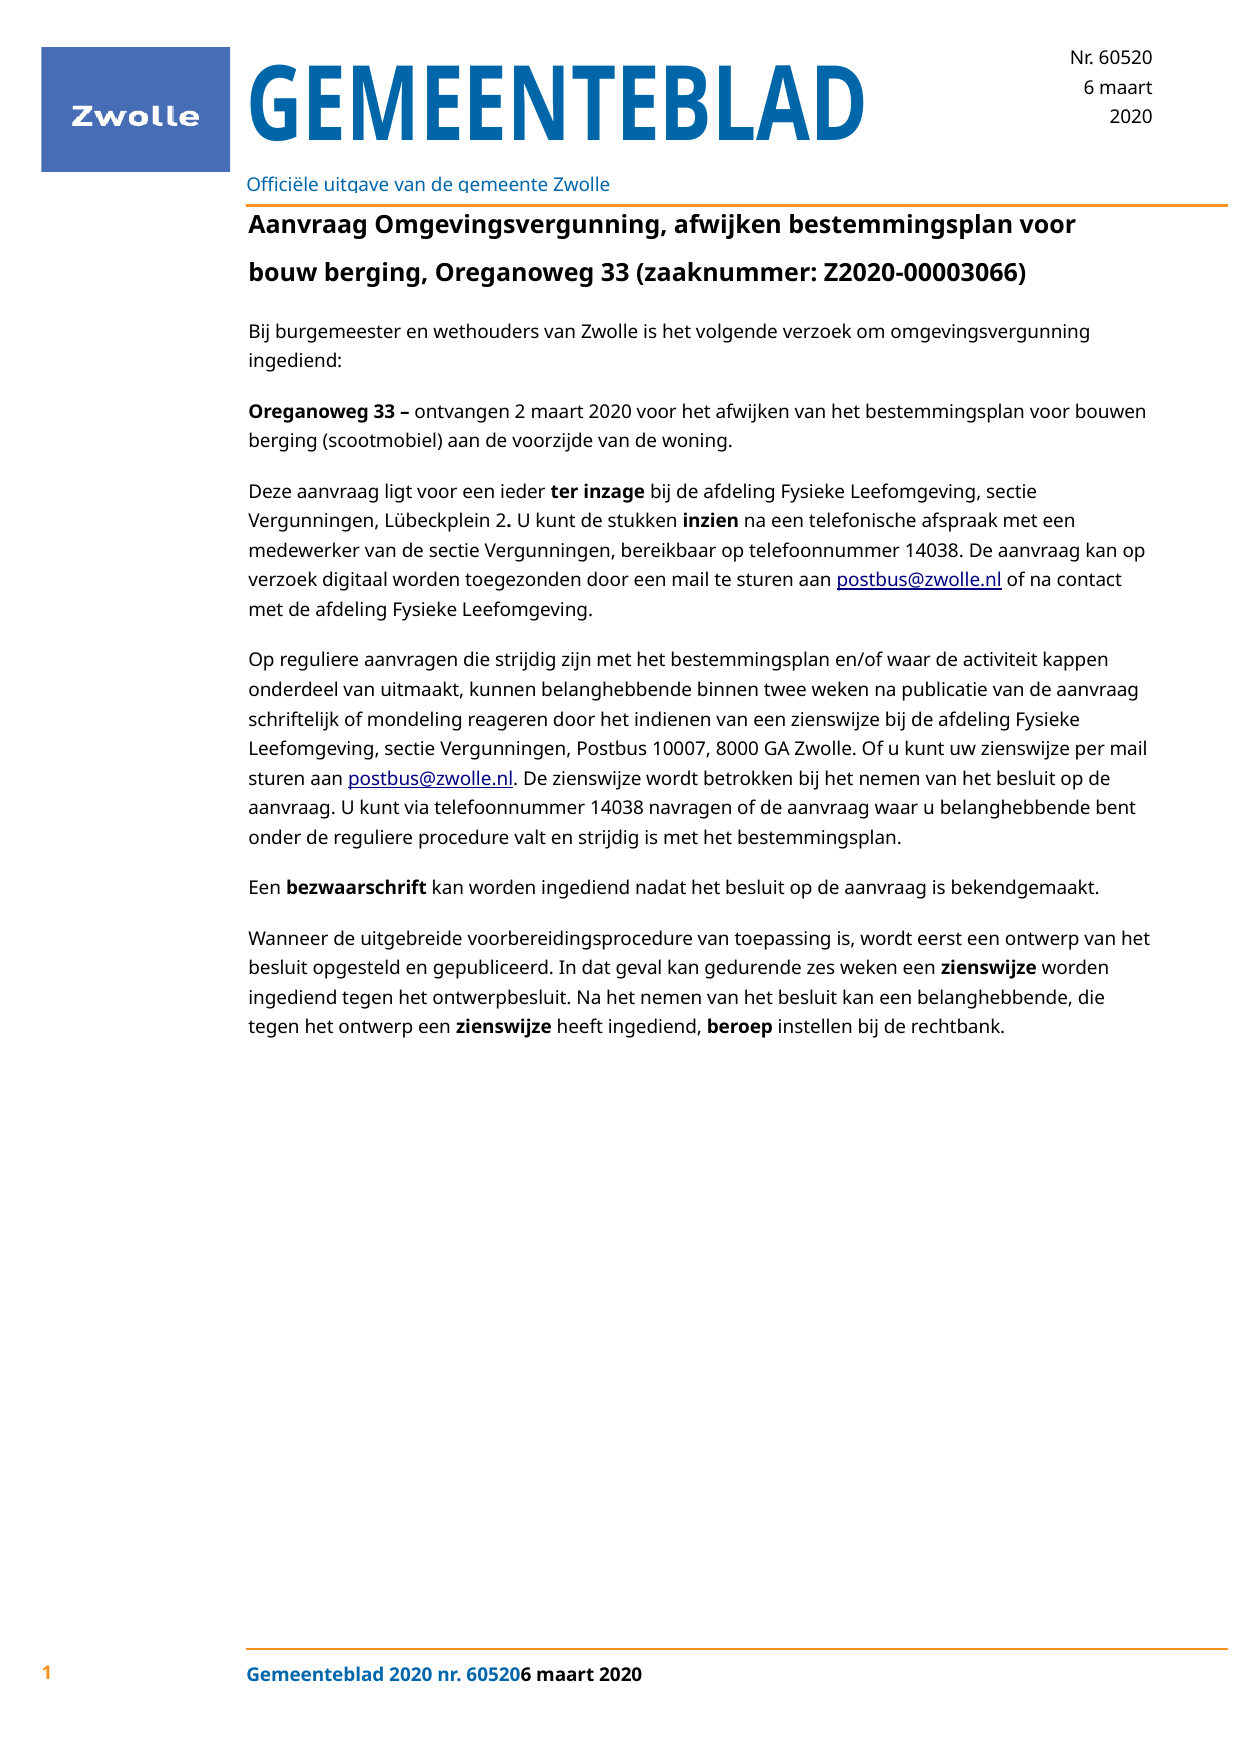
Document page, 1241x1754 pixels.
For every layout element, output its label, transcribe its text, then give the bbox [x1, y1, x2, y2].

picture [41, 47, 231, 172]
text Aanvraag Omgevingsvergunning, afwijken bestemmingsplan voor bouw berging, Oreganoweg 33 (zaaknummer: Z2020-00003066) [248, 207, 1152, 288]
text Wanneer de uitgebreide voorbereidingsprocedure van toepassing is, wordt eerst een ontwerp van het besluit opgesteld en gepubliceerd. In dat geval kan gedurende zes weken een zienswijze worden ingediend tegen het ontwerpbesluit. Na het nemen van het besluit kan een belanghebbende, die tegen het ontwerp een zienswijze heeft ingediend, beroep instellen bij de rechtbank. [248, 925, 1152, 1039]
text Bij burgemeester en wethouders van Zwolle is het volgende verzoek om omgevingsvergunning ingediend: [248, 318, 1152, 373]
text Deze aanvraag ligt voor een ieder ter inzage bij de afdeling Fysieke Leefomgeving, sectie Vergunningen, Lübeckplein 2. U kunt de stukken inzien na een telefonische afspraak met een medewerker van de sectie Vergunningen, bereikbaar op telefoonnummer 14038. De aanvraag kan op verzoek digitaal worden toegezonden door een mail te sturen aan postbus@zwolle.nl of na contact met de afdeling Fysieke Leefomgeving. [248, 478, 1152, 622]
text Oreganoweg 33 – ontvangen 2 maart 2020 voor het afwijken van het bestemmingsplan voor bouwen berging (scootmobiel) aan de voorzijde van de woning. [248, 398, 1152, 453]
text Op reguliere aanvragen die strijdig zijn met het bestemmingsplan en/of waar de activiteit kappen onderdeel van uitmaakt, kunnen belanghebbende binnen twee weken na publicatie van de aanvraag schriftelijk of mondeling reageren door het indienen van een zienswijze bij de afdeling Fysieke Leefomgeving, sectie Vergunningen, Postbus 10007, 8000 GA Zwolle. Of u kunt uw zienswijze per mail sturen aan postbus@zwolle.nl. De zienswijze wordt betrokken bij het nemen van het besluit op de aanvraag. U kunt via telefoonnummer 14038 navragen of de aanvraag waar u belanghebbende bent onder de reguliere procedure valt en strijdig is met het bestemmingsplan. [248, 647, 1152, 850]
text Een bezwaarschrift kan worden ingediend nadat het besluit op de aanvraag is bekendgemaakt. [248, 874, 1152, 900]
